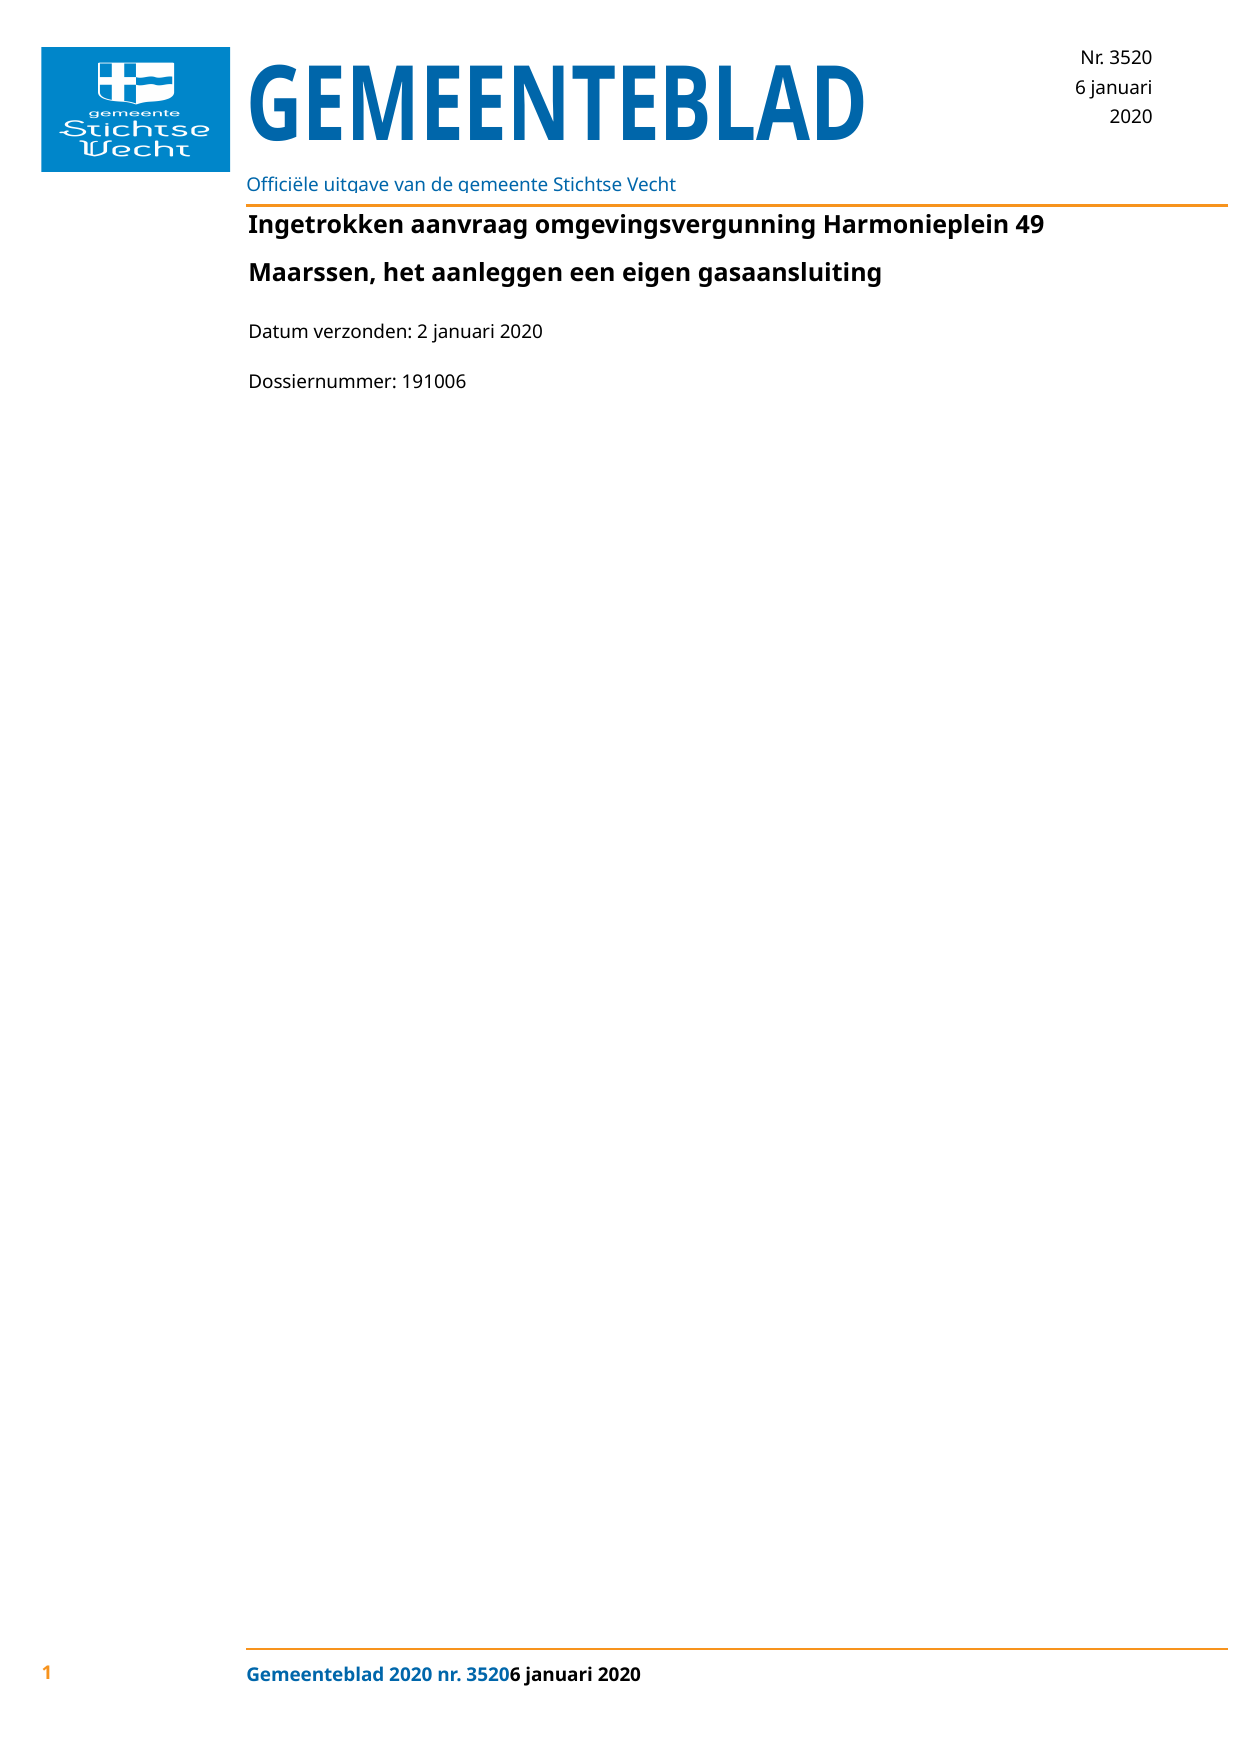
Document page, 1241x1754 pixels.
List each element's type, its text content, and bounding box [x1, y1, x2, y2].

text Datum verzonden: 2 januari 2020 [248, 318, 1152, 344]
text Dossiernummer: 191006 [248, 368, 1152, 394]
text Ingetrokken aanvraag omgevingsvergunning Harmonieplein 49 Maarssen, het aanleggen een eigen gasaansluiting [248, 207, 1152, 288]
picture [99, 63, 135, 101]
picture [137, 63, 174, 103]
